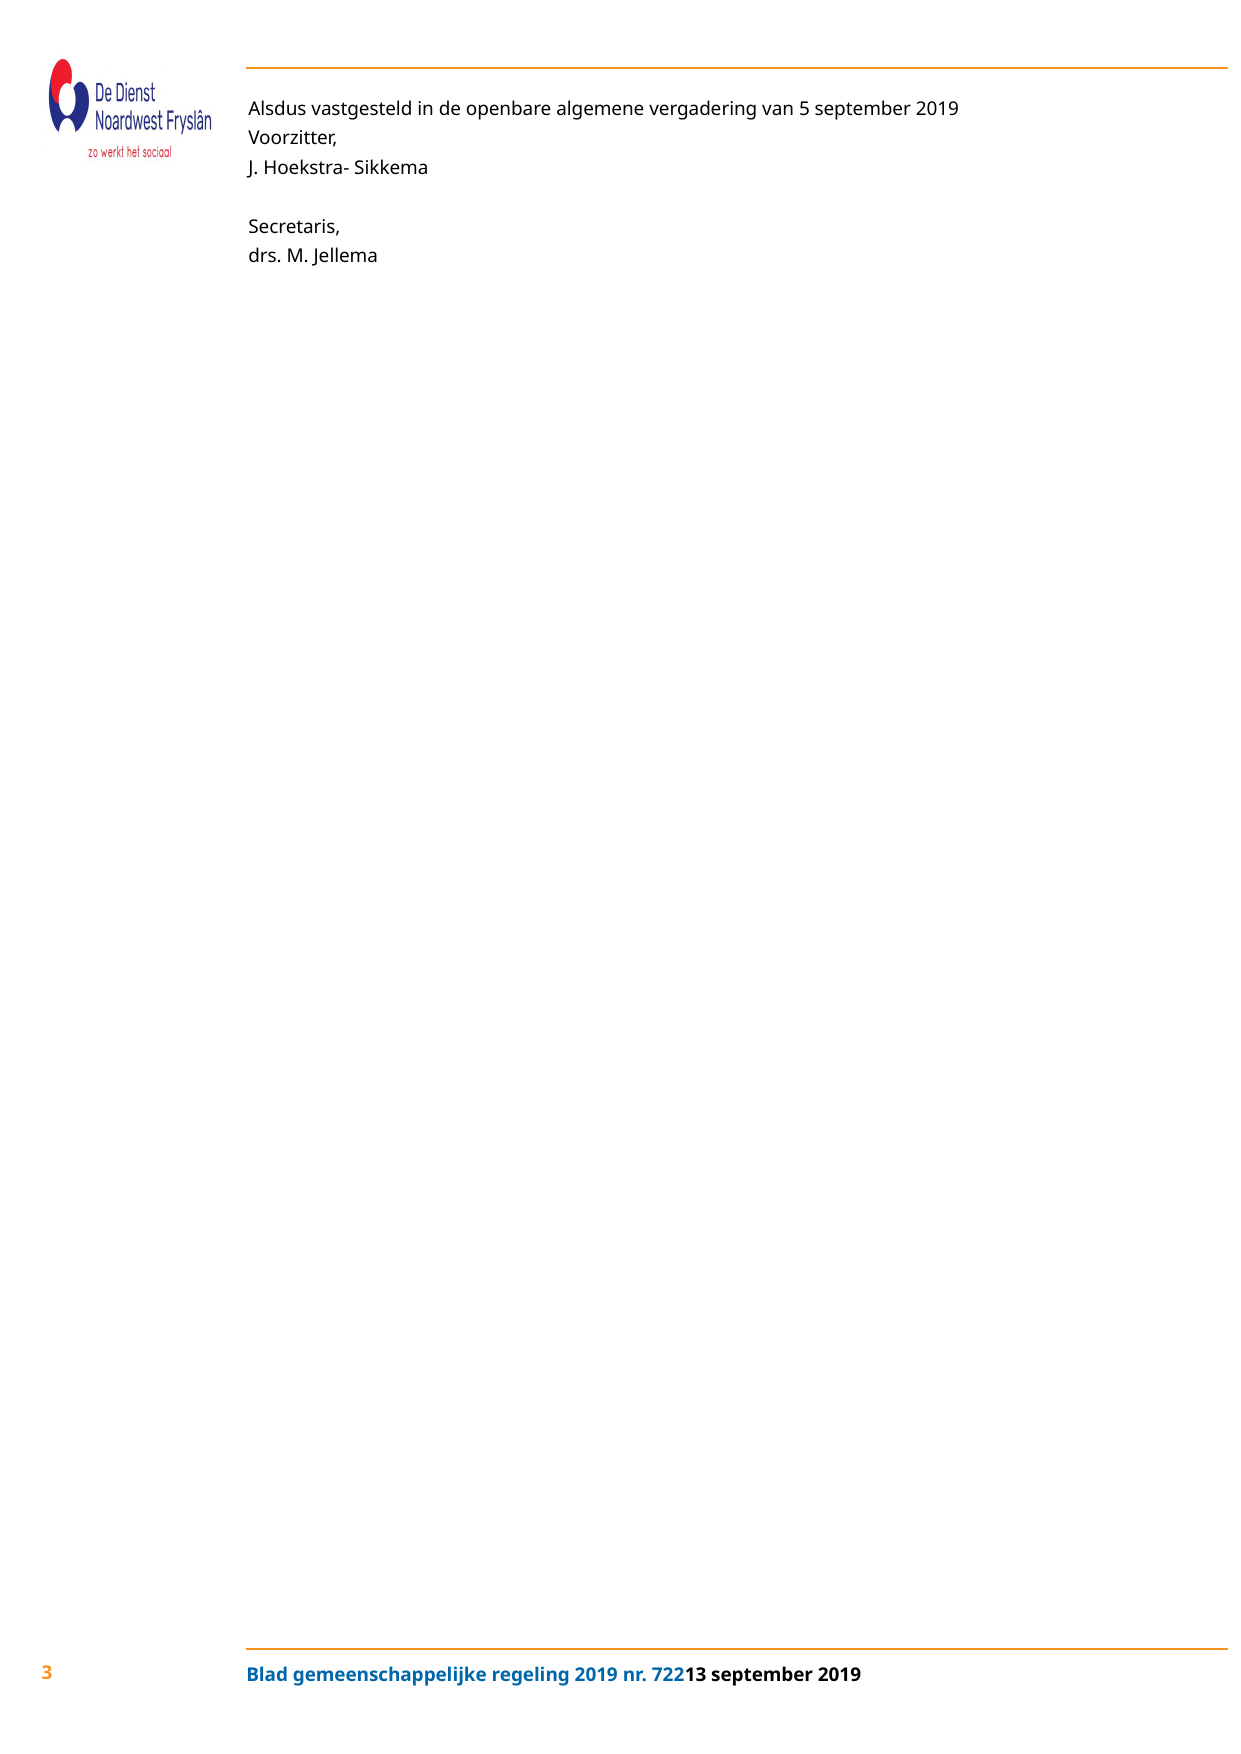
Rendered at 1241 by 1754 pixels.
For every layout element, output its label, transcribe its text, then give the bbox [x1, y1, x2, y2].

text drs. M. Jellema [248, 243, 1152, 268]
text Alsdus vastgesteld in de openbare algemene vergadering van 5 september 2019 [248, 95, 1152, 121]
picture [41, 47, 231, 172]
text Secretaris, [248, 213, 1152, 239]
text J. Hoekstra- Sikkema [248, 154, 1152, 180]
text Voorzitter, [248, 124, 1152, 150]
